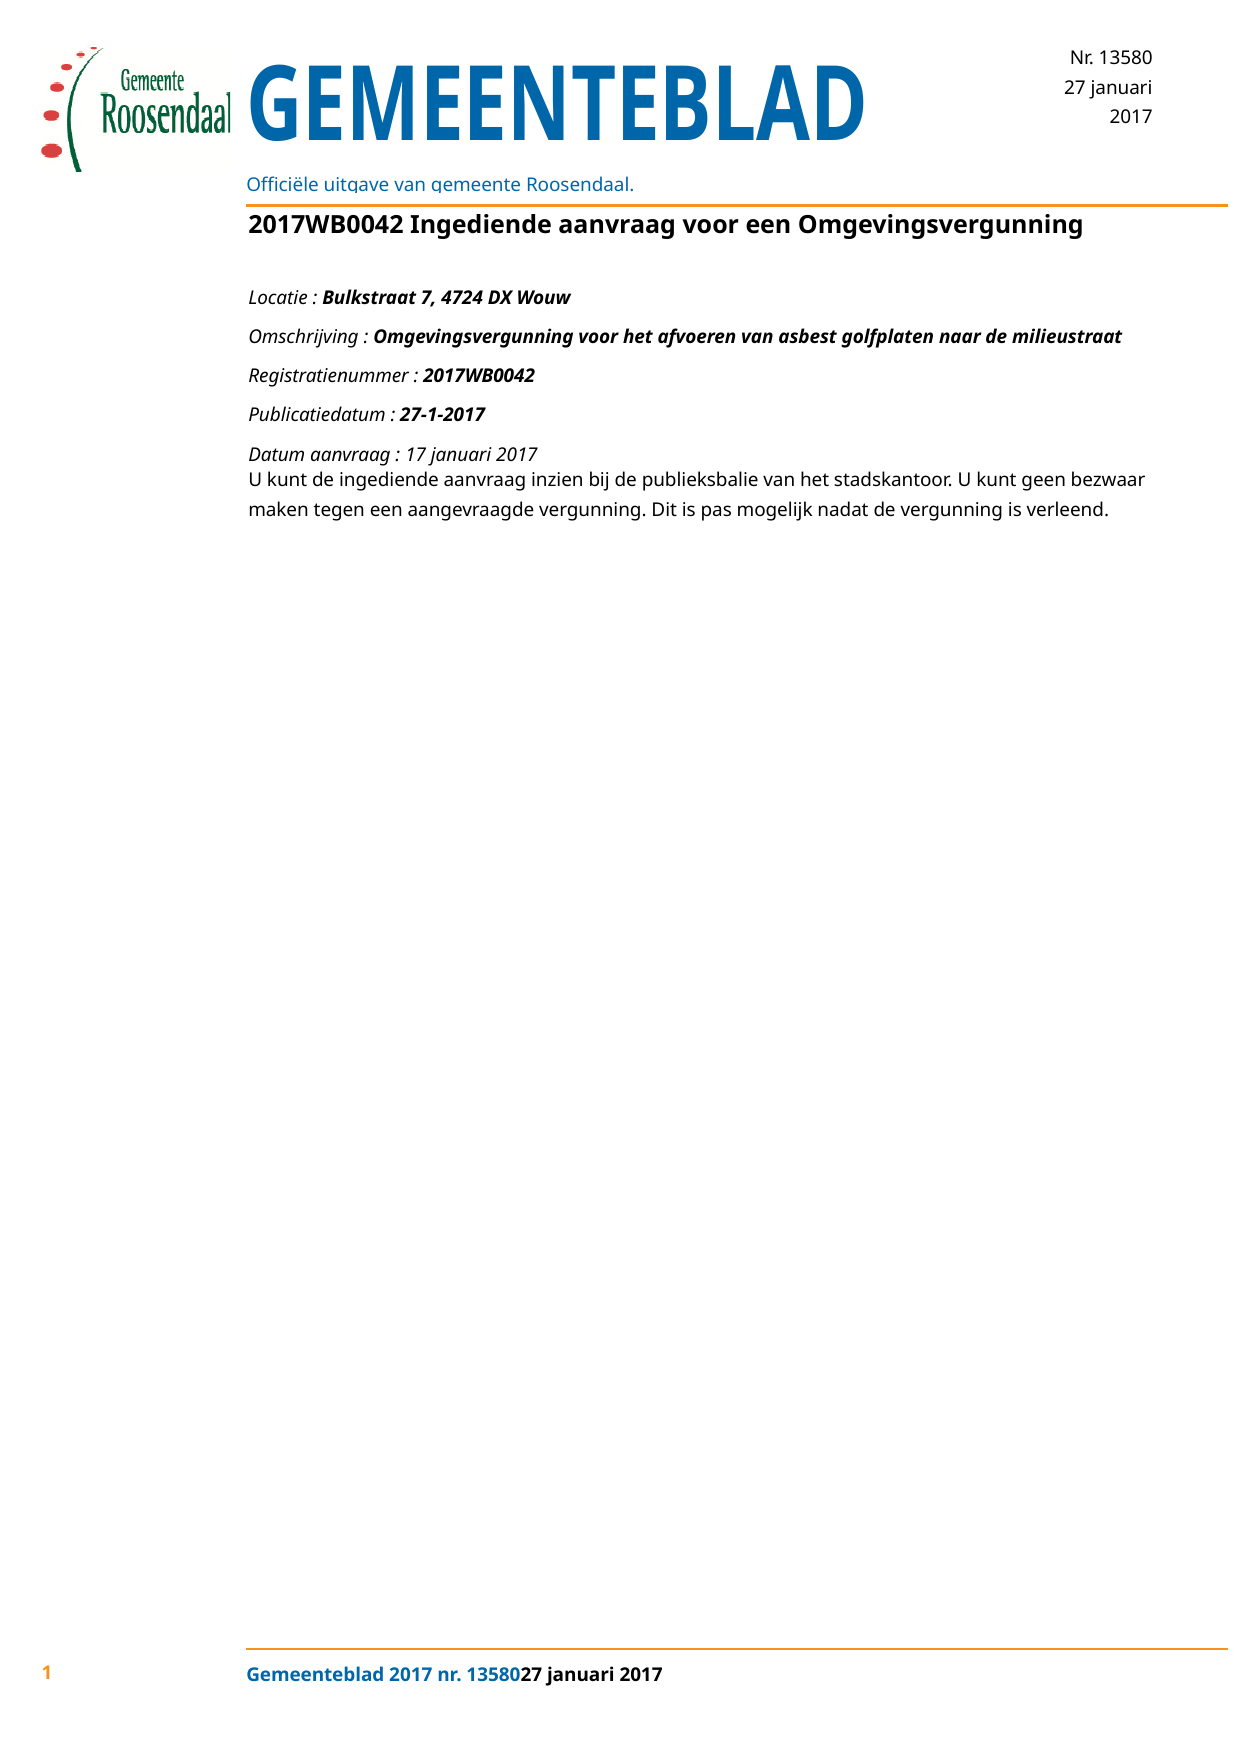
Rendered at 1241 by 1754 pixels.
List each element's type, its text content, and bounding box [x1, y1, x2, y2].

text Locatie : Bulkstraat 7, 4724 DX Wouw [248, 284, 1152, 309]
text Omschrijving : Omgevingsvergunning voor het afvoeren van asbest golfplaten naar de milieustraat [248, 323, 1152, 349]
text Registratienummer : 2017WB0042 [248, 362, 1152, 388]
text U kunt de ingediende aanvraag inzien bij de publieksbalie van het stadskantoor. U kunt geen bezwaar maken tegen een aangevraagde vergunning. Dit is pas mogelijk nadat de vergunning is verleend. [248, 467, 1152, 522]
text 2017WB0042 Ingediende aanvraag voor een Omgevingsvergunning [248, 207, 1152, 241]
text Publicatiedatum : 27-1-2017 [248, 402, 1152, 427]
text Datum aanvraag : 17 januari 2017 [248, 441, 1152, 467]
picture [41, 47, 231, 172]
